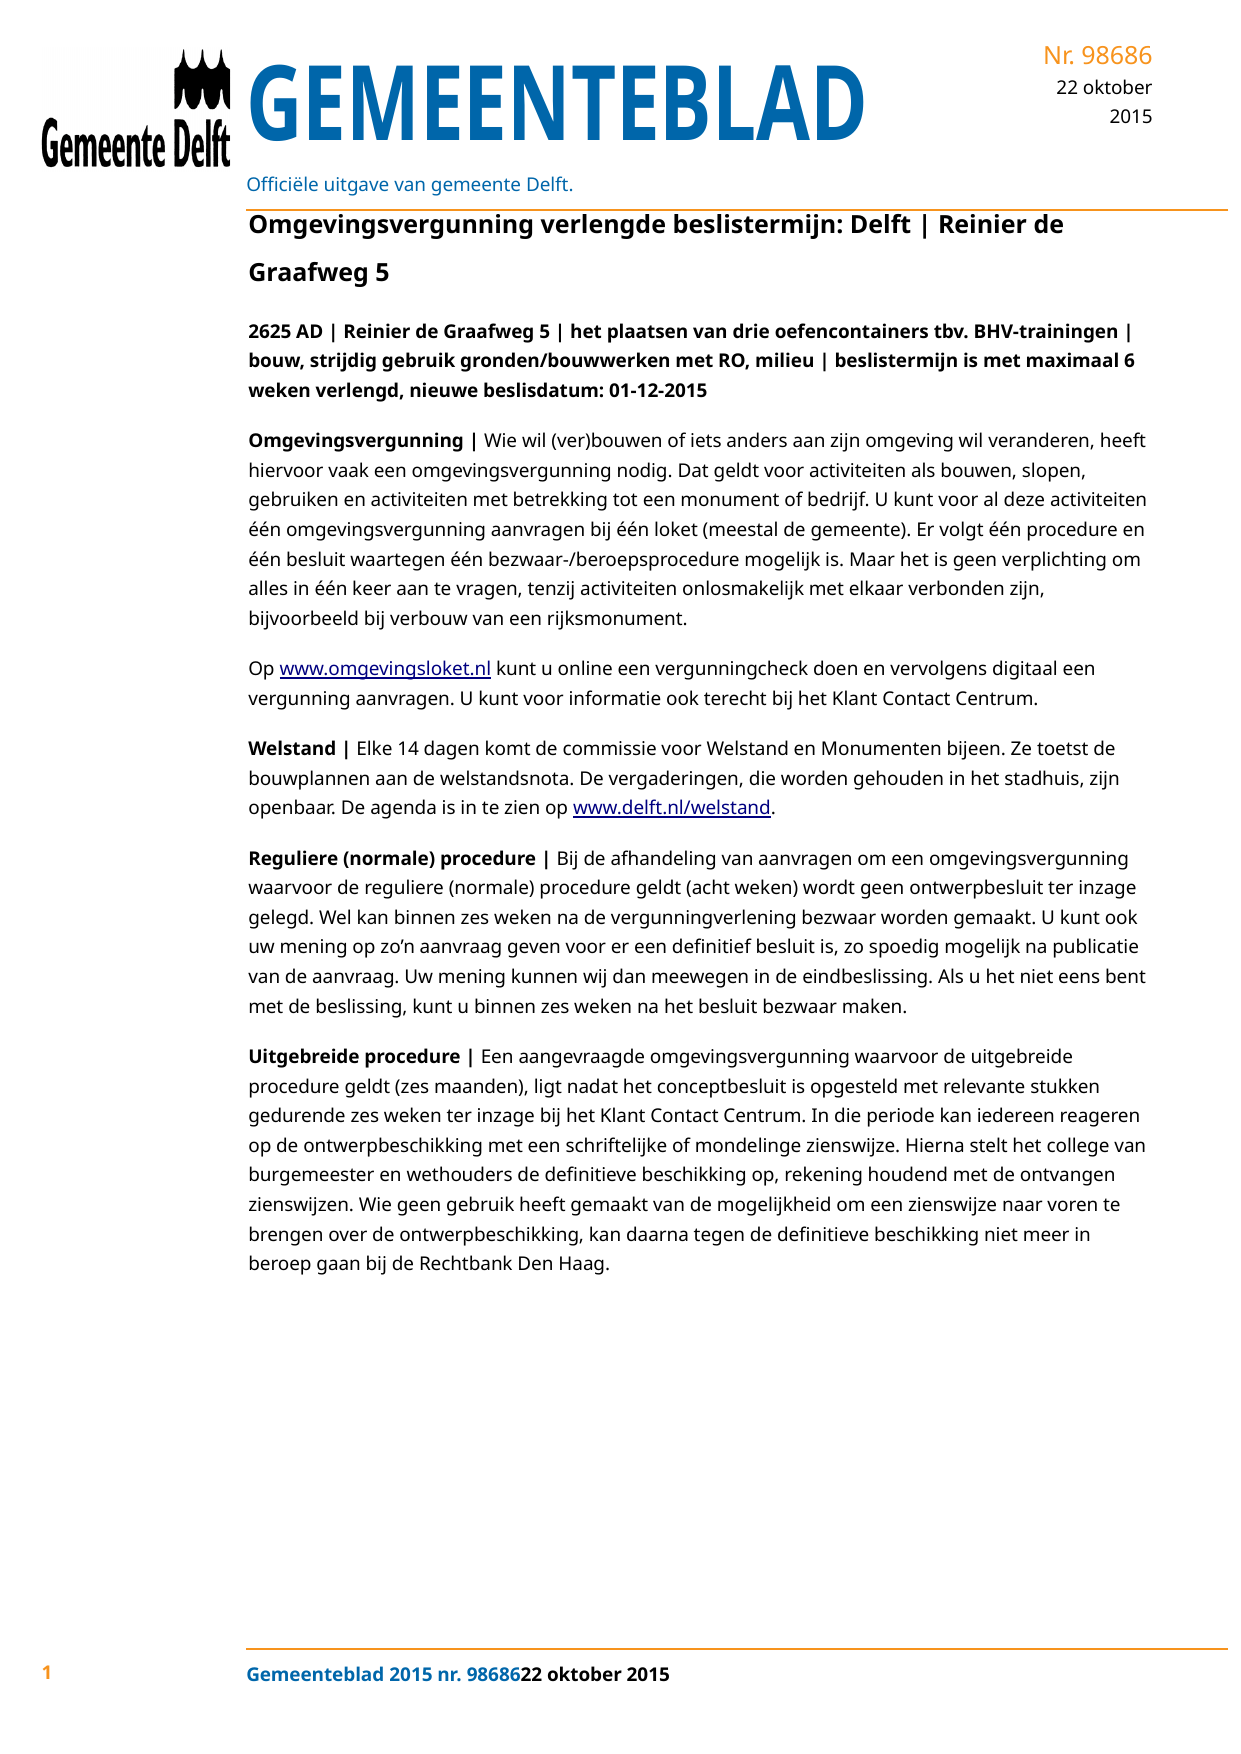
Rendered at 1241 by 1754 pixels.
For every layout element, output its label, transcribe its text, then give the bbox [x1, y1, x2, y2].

picture [41, 47, 231, 172]
text Reguliere (normale) procedure | Bij de afhandeling van aanvragen om een omgevingsvergunning waarvoor de reguliere (normale) procedure geldt (acht weken) wordt geen ontwerpbesluit ter inzage gelegd. Wel kan binnen zes weken na de vergunningverlening bezwaar worden gemaakt. U kunt ook uw mening op zo’n aanvraag geven voor er een definitief besluit is, zo spoedig mogelijk na publicatie van de aanvraag. Uw mening kunnen wij dan meewegen in de eindbeslissing. Als u het niet eens bent met de beslissing, kunt u binnen zes weken na het besluit bezwaar maken. [248, 845, 1152, 1019]
text Omgevingsvergunning | Wie wil (ver)bouwen of iets anders aan zijn omgeving wil veranderen, heeft hiervoor vaak een omgevingsvergunning nodig. Dat geldt voor activiteiten als bouwen, slopen, gebruiken en activiteiten met betrekking tot een monument of bedrijf. U kunt voor al deze activiteiten één omgevingsvergunning aanvragen bij één loket (meestal de gemeente). Er volgt één procedure en één besluit waartegen één bezwaar-/beroepsprocedure mogelijk is. Maar het is geen verplichting om alles in één keer aan te vragen, tenzij activiteiten onlosmakelijk met elkaar verbonden zijn, bijvoorbeeld bij verbouw van een rijksmonument. [248, 427, 1152, 631]
text Welstand | Elke 14 dagen komt de commissie voor Welstand en Monumenten bijeen. Ze toetst de bouwplannen aan de welstandsnota. De vergaderingen, die worden gehouden in het stadhuis, zijn openbaar. De agenda is in te zien op www.delft.nl/welstand. [248, 735, 1152, 820]
text Uitgebreide procedure | Een aangevraagde omgevingsvergunning waarvoor de uitgebreide procedure geldt (zes maanden), ligt nadat het conceptbesluit is opgesteld met relevante stukken gedurende zes weken ter inzage bij het Klant Contact Centrum. In die periode kan iedereen reageren op de ontwerpbeschikking met een schriftelijke of mondelinge zienswijze. Hierna stelt het college van burgemeester en wethouders de definitieve beschikking op, rekening houdend met de ontvangen zienswijzen. Wie geen gebruik heeft gemaakt van de mogelijkheid om een zienswijze naar voren te brengen over de ontwerpbeschikking, kan daarna tegen de definitieve beschikking niet meer in beroep gaan bij de Rechtbank Den Haag. [248, 1043, 1152, 1276]
text Omgevingsvergunning verlengde beslistermijn: Delft | Reinier de Graafweg 5 [248, 211, 1152, 288]
text 2625 AD | Reinier de Graafweg 5 | het plaatsen van drie oefencontainers tbv. BHV-trainingen | bouw, strijdig gebruik gronden/bouwwerken met RO, milieu | beslistermijn is met maximaal 6 weken verlengd, nieuwe beslisdatum: 01-12-2015 [248, 318, 1152, 403]
text Op www.omgevingsloket.nl kunt u online een vergunningcheck doen en vervolgens digitaal een vergunning aanvragen. U kunt voor informatie ook terecht bij het Klant Contact Centrum. [248, 655, 1152, 711]
